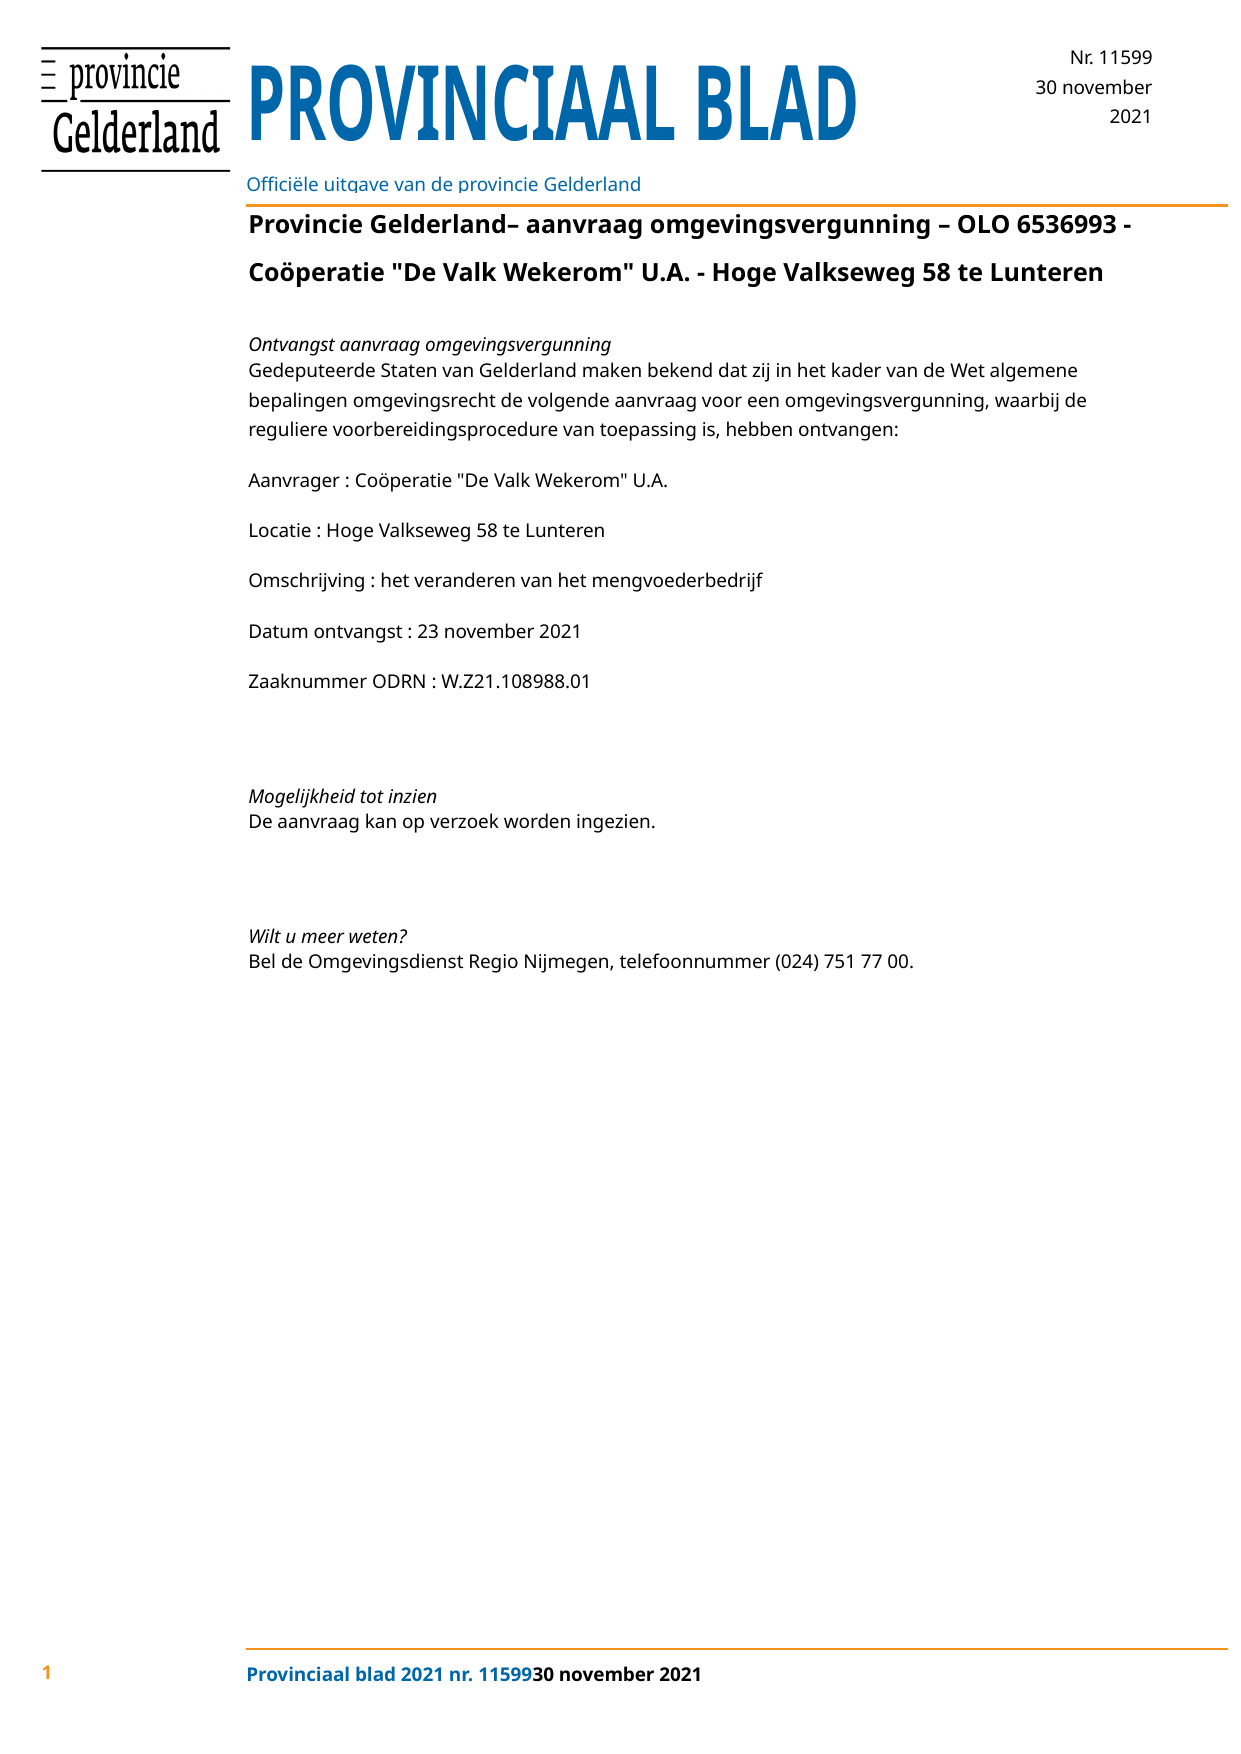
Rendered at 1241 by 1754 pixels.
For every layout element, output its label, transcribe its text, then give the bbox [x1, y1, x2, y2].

text Aanvrager : Coöperatie "De Valk Wekerom" U.A. [248, 467, 1152, 492]
picture [41, 47, 231, 172]
text Ontvangst aanvraag omgevingsvergunning [248, 331, 1152, 357]
text Bel de Omgevingsdienst Regio Nijmegen, telefoonnummer (024) 751 77 00. [248, 949, 1152, 974]
text De aanvraag kan op verzoek worden ingezien. [248, 808, 1152, 834]
text Provincie Gelderland– aanvraag omgevingsvergunning – OLO 6536993 - Coöperatie "De Valk Wekerom" U.A. - Hoge Valkseweg 58 te Lunteren [248, 207, 1152, 288]
text Locatie : Hoge Valkseweg 58 te Lunteren [248, 517, 1152, 543]
text Datum ontvangst : 23 november 2021 [248, 618, 1152, 644]
text Zaaknummer ODRN : W.Z21.108988.01 [248, 668, 1152, 694]
text Wilt u meer weten? [248, 923, 1152, 949]
text Gedeputeerde Staten van Gelderland maken bekend dat zij in het kader van de Wet algemene bepalingen omgevingsrecht de volgende aanvraag voor een omgevingsvergunning, waarbij de reguliere voorbereidingsprocedure van toepassing is, hebben ontvangen: [248, 357, 1152, 442]
text Omschrijving : het veranderen van het mengvoederbedrijf [248, 568, 1152, 593]
text Mogelijkheid tot inzien [248, 783, 1152, 808]
